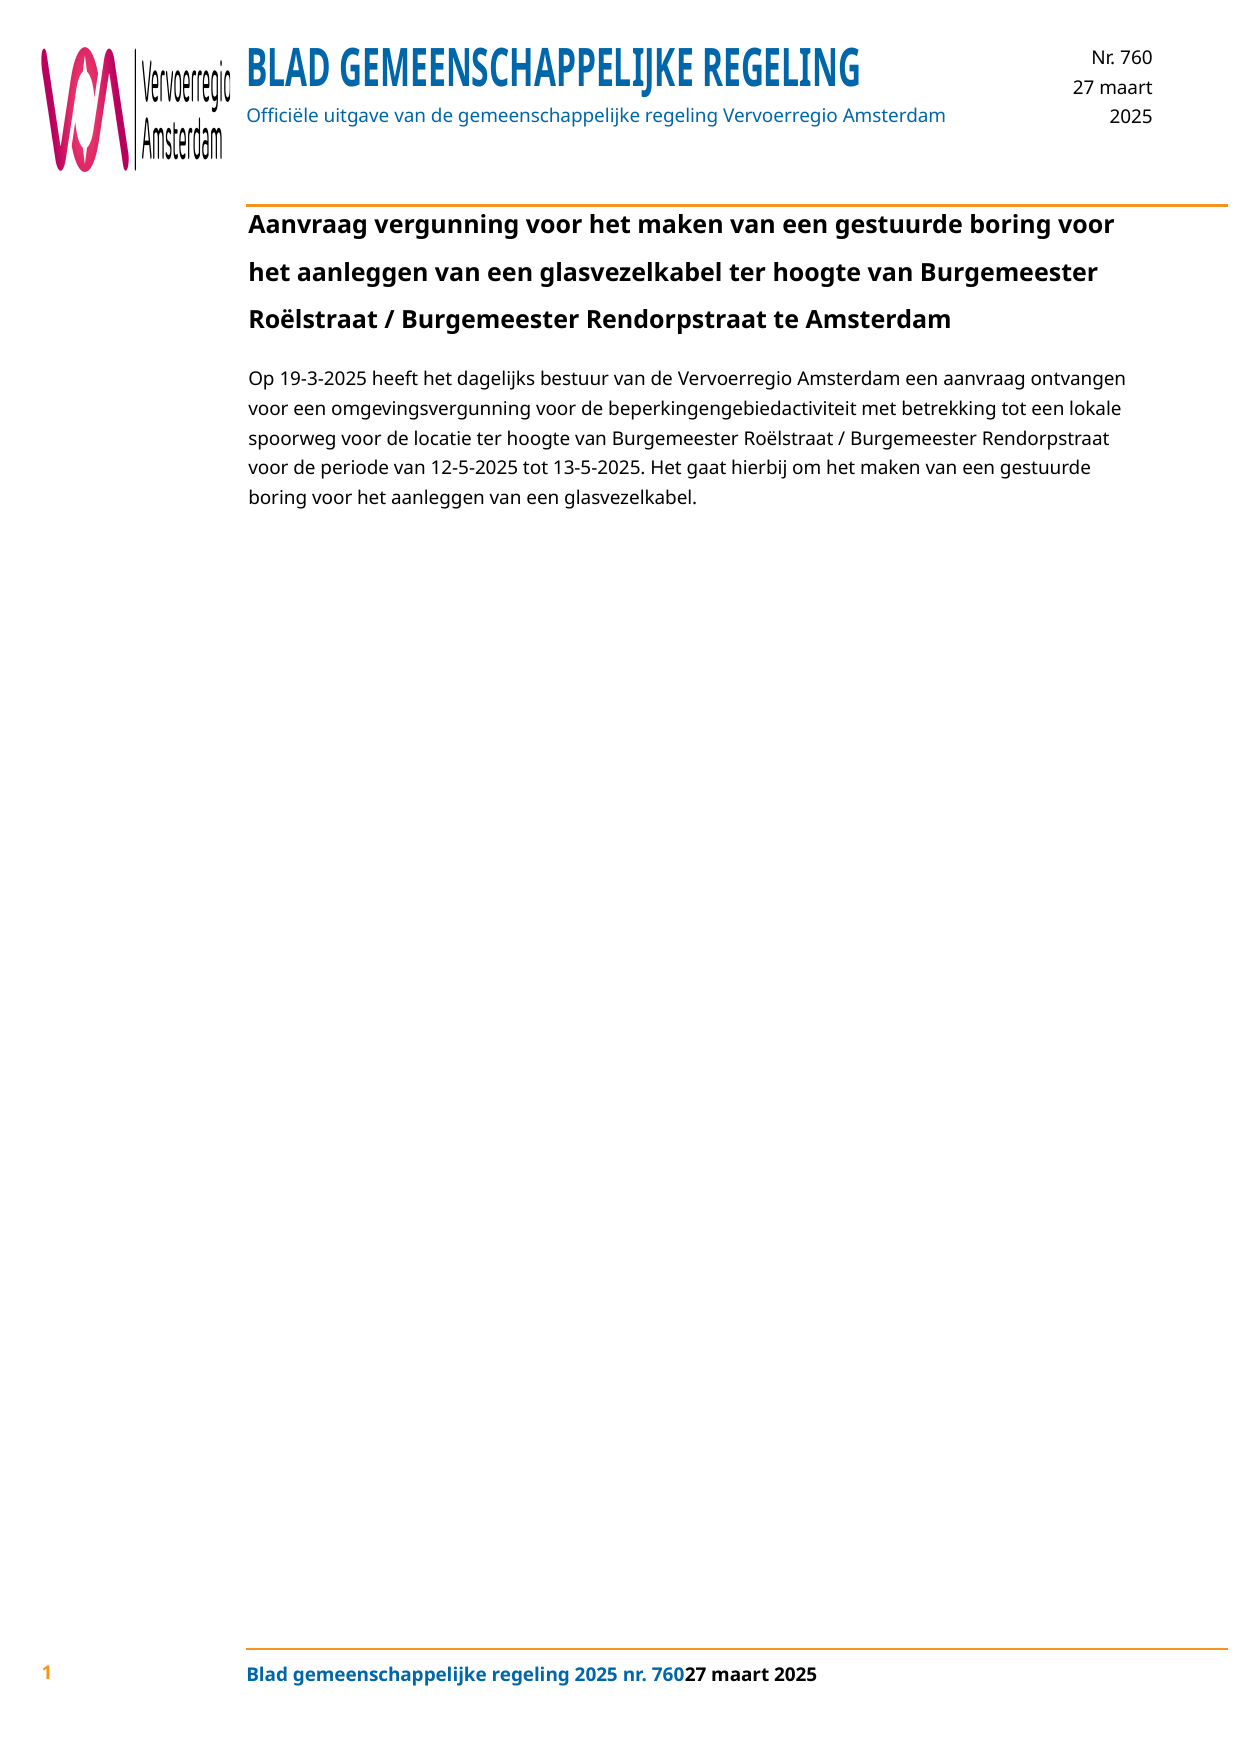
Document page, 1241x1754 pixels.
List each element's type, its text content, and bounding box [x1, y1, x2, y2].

picture [41, 47, 231, 172]
text Op 19-3-2025 heeft het dagelijks bestuur van de Vervoerregio Amsterdam een aanvraag ontvangen voor een omgevingsvergunning voor de beperkingengebiedactiviteit met betrekking tot een lokale spoorweg voor de locatie ter hoogte van Burgemeester Roëlstraat / Burgemeester Rendorpstraat voor de periode van 12-5-2025 tot 13-5-2025. Het gaat hierbij om het maken van een gestuurde boring voor het aanleggen van een glasvezelkabel. [248, 366, 1152, 509]
text Aanvraag vergunning voor het maken van een gestuurde boring voor het aanleggen van een glasvezelkabel ter hoogte van Burgemeester Roëlstraat / Burgemeester Rendorpstraat te Amsterdam [248, 207, 1152, 336]
